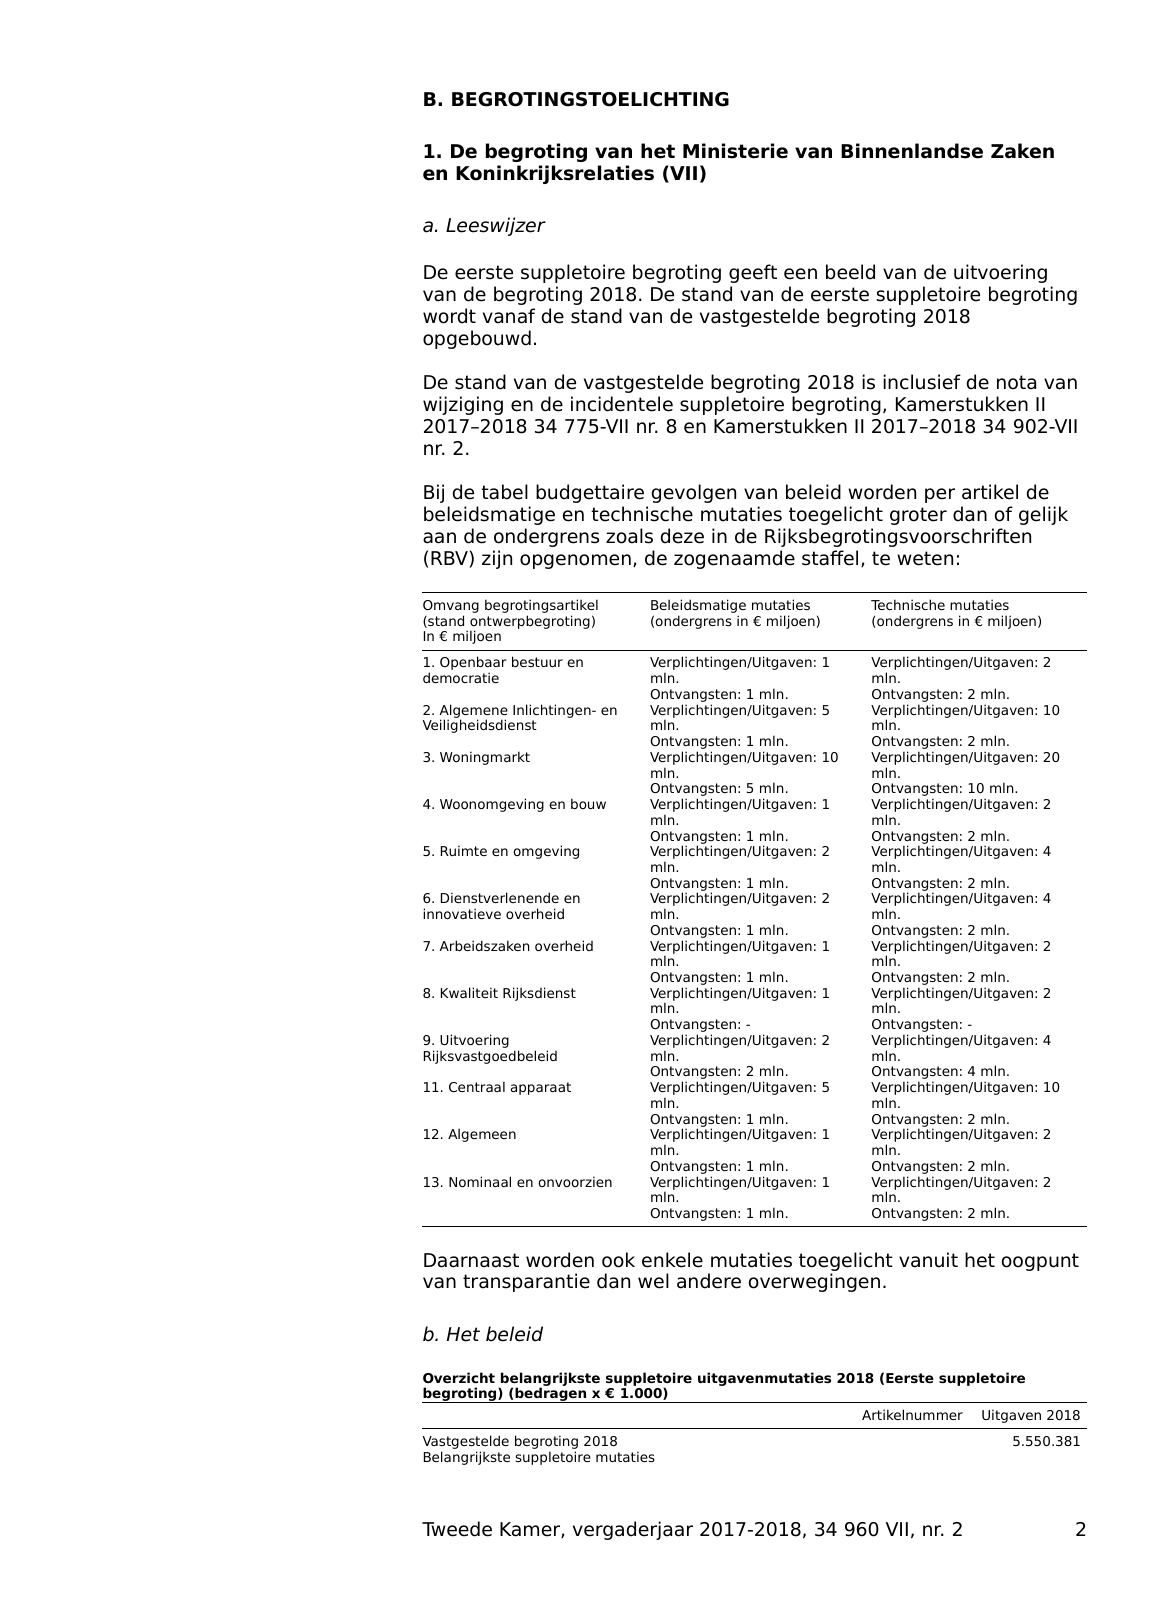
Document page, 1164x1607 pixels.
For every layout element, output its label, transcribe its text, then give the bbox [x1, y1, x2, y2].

table_cell 4. Woonomgeving en bouw [422, 797, 644, 844]
table_header Beleidsmatige mutaties (ondergrens in € miljoen) [644, 593, 865, 649]
table_header Technische mutaties (ondergrens in € miljoen) [865, 593, 1087, 649]
table_cell [969, 1450, 1087, 1465]
table_cell Verplichtingen/Uitgaven: 1 mln. Ontvangsten: 1 mln. [644, 1127, 865, 1174]
subtitle B. BEGROTINGSTOELICHTING [422, 89, 1087, 111]
text Bij de tabel budgettaire gevolgen van beleid worden per artikel de beleidsmatige en technische mutaties toegelicht groter dan of gelijk aan de ondergrens zoals deze in de Rijksbegrotingsvoorschriften (RBV) zijn opgenomen, de zogenaamde staffel, te weten: [422, 482, 1087, 570]
table_cell Verplichtingen/Uitgaven: 4 mln. Ontvangsten: 4 mln. [865, 1033, 1087, 1080]
table_cell Verplichtingen/Uitgaven: 1 mln. Ontvangsten: 1 mln. [644, 939, 865, 986]
table_cell Verplichtingen/Uitgaven: 2 mln. Ontvangsten: 2 mln. [865, 939, 1087, 986]
subtitle b. Het beleid [422, 1323, 1087, 1345]
table_cell Verplichtingen/Uitgaven: 1 mln. Ontvangsten: - [644, 986, 865, 1033]
table_cell 2. Algemene Inlichtingen- en Veiligheidsdienst [422, 703, 644, 750]
table_cell Verplichtingen/Uitgaven: 1 mln. Ontvangsten: 1 mln. [644, 1174, 865, 1226]
text Daarnaast worden ook enkele mutaties toegelicht vanuit het oogpunt van transparantie dan wel andere overwegingen. [422, 1249, 1087, 1293]
table_cell 11. Centraal apparaat [422, 1080, 644, 1127]
table_cell 5. Ruimte en omgeving [422, 844, 644, 891]
table_header Omvang begrotingsartikel (stand ontwerpbegroting) In € miljoen [422, 593, 644, 649]
table_cell [850, 1429, 968, 1449]
table_cell 13. Nominaal en onvoorzien [422, 1174, 644, 1226]
table_cell Verplichtingen/Uitgaven: 2 mln. Ontvangsten: 2 mln. [865, 1127, 1087, 1174]
table_header Overzicht belangrijkste suppletoire uitgavenmutaties 2018 (Eerste suppletoire begroting) (bedragen x € 1.000) [422, 1370, 1087, 1402]
table_cell 3. Woningmarkt [422, 750, 644, 797]
table_cell 9. Uitvoering Rijksvastgoedbeleid [422, 1033, 644, 1080]
table_cell Verplichtingen/Uitgaven: 2 mln. Ontvangsten: 1 mln. [644, 844, 865, 891]
table_cell Verplichtingen/Uitgaven: 2 mln. Ontvangsten: 1 mln. [644, 891, 865, 938]
table_cell Vastgestelde begroting 2018 [422, 1429, 850, 1449]
table_cell Verplichtingen/Uitgaven: 10 mln. Ontvangsten: 2 mln. [865, 1080, 1087, 1127]
table_cell Belangrijkste suppletoire mutaties [422, 1450, 850, 1465]
text De eerste suppletoire begroting geeft een beeld van de uitvoering van de begroting 2018. De stand van de eerste suppletoire begroting wordt vanaf de stand van de vastgestelde begroting 2018 opgebouwd. [422, 262, 1087, 350]
table_cell Uitgaven 2018 [969, 1403, 1087, 1428]
table_cell 8. Kwaliteit Rijksdienst [422, 986, 644, 1033]
table_cell Verplichtingen/Uitgaven: 20 mln. Ontvangsten: 10 mln. [865, 750, 1087, 797]
text De stand van de vastgestelde begroting 2018 is inclusief de nota van wijziging en de incidentele suppletoire begroting, Kamerstukken II 2017–2018 34 775-VII nr. 8 en Kamerstukken II 2017–2018 34 902-VII nr. 2. [422, 372, 1087, 460]
table_cell 5.550.381 [969, 1429, 1087, 1449]
table_cell Verplichtingen/Uitgaven: 10 mln. Ontvangsten: 2 mln. [865, 703, 1087, 750]
table_cell Verplichtingen/Uitgaven: 2 mln. Ontvangsten: 2 mln. [865, 1174, 1087, 1226]
table_cell Verplichtingen/Uitgaven: 2 mln. Ontvangsten: - [865, 986, 1087, 1033]
subtitle a. Leeswijzer [422, 215, 1087, 237]
table_cell Verplichtingen/Uitgaven: 1 mln. Ontvangsten: 1 mln. [644, 651, 865, 702]
table_cell Verplichtingen/Uitgaven: 1 mln. Ontvangsten: 1 mln. [644, 797, 865, 844]
table_cell 12. Algemeen [422, 1127, 644, 1174]
subtitle 1. De begroting van het Ministerie van Binnenlandse Zaken en Koninkrijksrelaties (VII) [422, 141, 1087, 185]
table_cell Verplichtingen/Uitgaven: 2 mln. Ontvangsten: 2 mln. [644, 1033, 865, 1080]
table_cell 7. Arbeidszaken overheid [422, 939, 644, 986]
table_cell Verplichtingen/Uitgaven: 2 mln. Ontvangsten: 2 mln. [865, 651, 1087, 702]
table_cell 1. Openbaar bestuur en democratie [422, 651, 644, 702]
table_cell Verplichtingen/Uitgaven: 2 mln. Ontvangsten: 2 mln. [865, 797, 1087, 844]
table_cell Verplichtingen/Uitgaven: 4 mln. Ontvangsten: 2 mln. [865, 891, 1087, 938]
table_cell 6. Dienstverlenende en innovatieve overheid [422, 891, 644, 938]
table_cell Verplichtingen/Uitgaven: 10 mln. Ontvangsten: 5 mln. [644, 750, 865, 797]
table_cell [850, 1450, 968, 1465]
table_cell [422, 1403, 850, 1428]
table_cell Verplichtingen/Uitgaven: 5 mln. Ontvangsten: 1 mln. [644, 703, 865, 750]
table_cell Verplichtingen/Uitgaven: 5 mln. Ontvangsten: 1 mln. [644, 1080, 865, 1127]
table_cell Verplichtingen/Uitgaven: 4 mln. Ontvangsten: 2 mln. [865, 844, 1087, 891]
table_cell Artikelnummer [850, 1403, 968, 1428]
